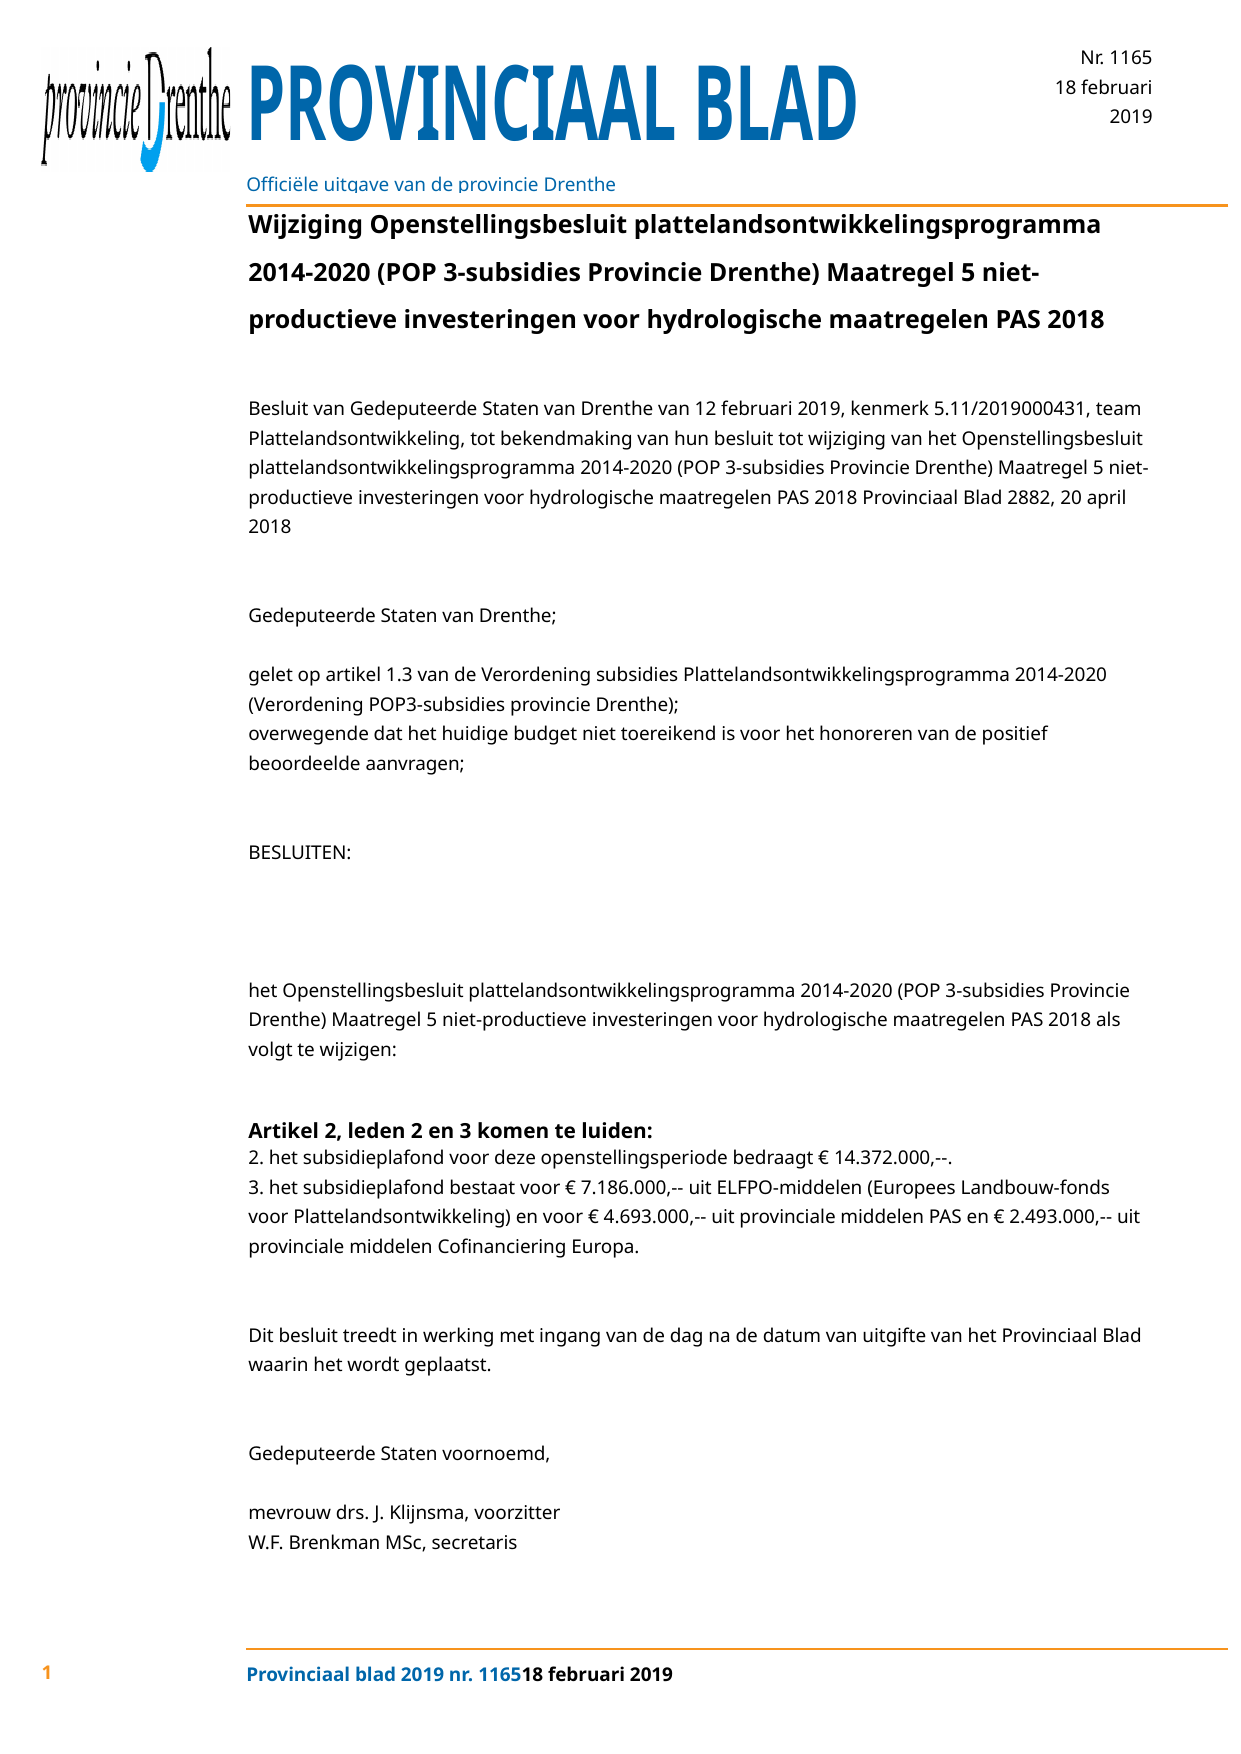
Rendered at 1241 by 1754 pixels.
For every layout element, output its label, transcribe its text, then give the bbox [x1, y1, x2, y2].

text Gedeputeerde Staten van Drenthe; [248, 602, 1152, 628]
text Besluit van Gedeputeerde Staten van Drenthe van 12 februari 2019, kenmerk 5.11/2019000431, team Plattelandsontwikkeling, tot bekendmaking van hun besluit tot wijziging van het Openstellingsbesluit plattelandsontwikkelingsprogramma 2014-2020 (POP 3-subsidies Provincie Drenthe) Maatregel 5 niet-productieve investeringen voor hydrologische maatregelen PAS 2018 Provinciaal Blad 2882, 20 april 2018 [248, 395, 1152, 539]
text W.F. Brenkman MSc, secretaris [248, 1529, 1152, 1555]
text 2. het subsidieplafond voor deze openstellingsperiode bedraagt € 14.372.000,--. [248, 1144, 1152, 1170]
text BESLUITEN: [248, 839, 1152, 864]
text mevrouw drs. J. Klijnsma, voorzitter [248, 1499, 1152, 1525]
picture [41, 47, 231, 172]
text overwegende dat het huidige budget niet toereikend is voor het honoreren van de positief beoordeelde aanvragen; [248, 721, 1152, 776]
text Dit besluit treedt in werking met ingang van de dag na de datum van uitgifte van het Provinciaal Blad waarin het wordt geplaatst. [248, 1322, 1152, 1377]
text Wijziging Openstellingsbesluit plattelandsontwikkelingsprogramma 2014-2020 (POP 3-subsidies Provincie Drenthe) Maatregel 5 niet-productieve investeringen voor hydrologische maatregelen PAS 2018 [248, 207, 1152, 336]
text Gedeputeerde Staten voornoemd, [248, 1440, 1152, 1466]
text het Openstellingsbesluit plattelandsontwikkelingsprogramma 2014-2020 (POP 3-subsidies Provincie Drenthe) Maatregel 5 niet-productieve investeringen voor hydrologische maatregelen PAS 2018 als volgt te wijzigen: [248, 977, 1152, 1062]
text gelet op artikel 1.3 van de Verordening subsidies Plattelandsontwikkelingsprogramma 2014-2020 (Verordening POP3-subsidies provincie Drenthe); [248, 661, 1152, 717]
text 3. het subsidieplafond bestaat voor € 7.186.000,-- uit ELFPO-middelen (Europees Landbouw-fonds voor Plattelandsontwikkeling) en voor € 4.693.000,-- uit provinciale middelen PAS en € 2.493.000,-- uit provinciale middelen Cofinanciering Europa. [248, 1174, 1152, 1259]
text Artikel 2, leden 2 en 3 komen te luiden: [248, 1116, 1152, 1144]
